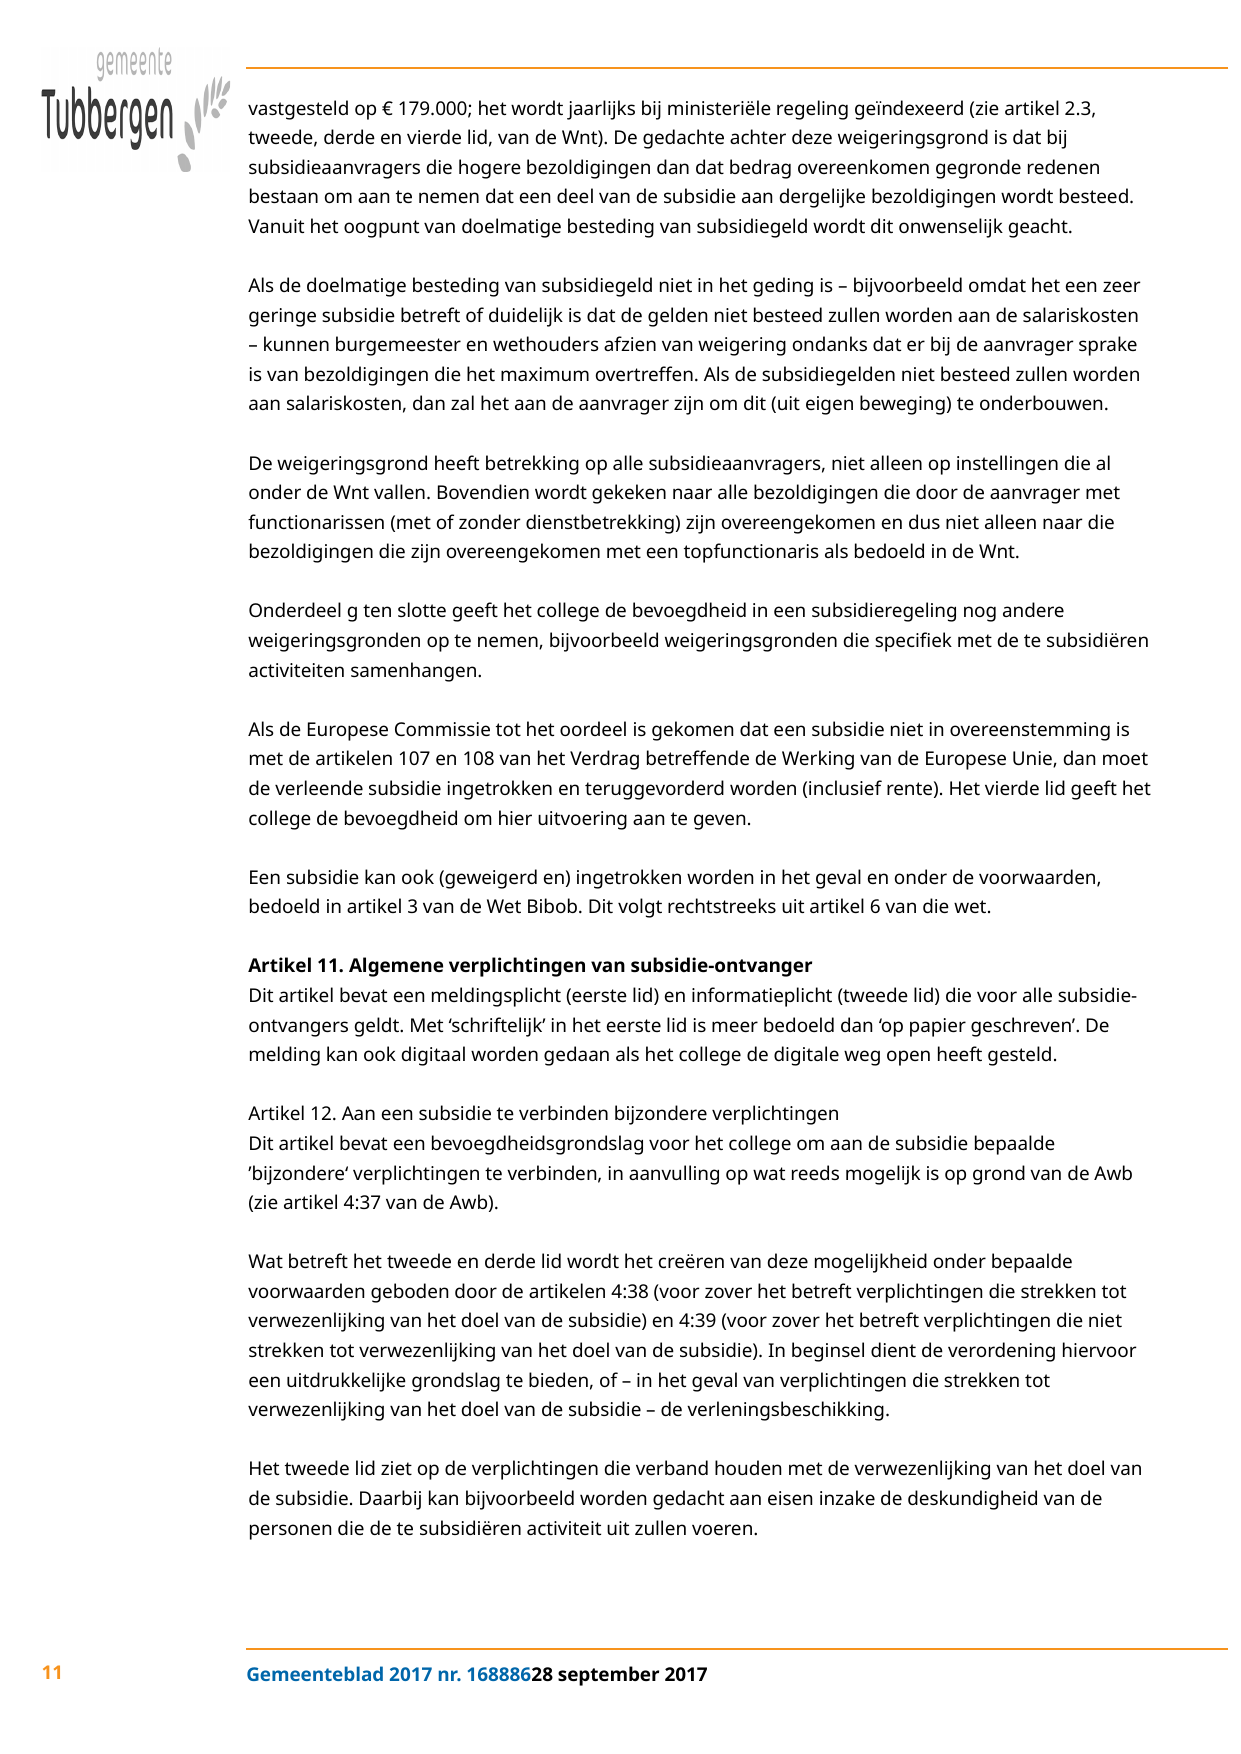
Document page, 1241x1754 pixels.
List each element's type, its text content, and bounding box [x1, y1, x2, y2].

text Als de doelmatige besteding van subsidiegeld niet in het geding is – bijvoorbeeld omdat het een zeer geringe subsidie betreft of duidelijk is dat de gelden niet besteed zullen worden aan de salariskosten – kunnen burgemeester en wethouders afzien van weigering ondanks dat er bij de aanvrager sprake is van bezoldigingen die het maximum overtreffen. Als de subsidiegelden niet besteed zullen worden aan salariskosten, dan zal het aan de aanvrager zijn om dit (uit eigen beweging) te onderbouwen. [248, 272, 1152, 416]
text Artikel 11. Algemene verplichtingen van subsidie-ontvanger [248, 953, 1152, 978]
text Als de Europese Commissie tot het oordeel is gekomen dat een subsidie niet in overeenstemming is met de artikelen 107 en 108 van het Verdrag betreffende de Werking van de Europese Unie, dan moet de verleende subsidie ingetrokken en teruggevorderd worden (inclusief rente). Het vierde lid geeft het college de bevoegdheid om hier uitvoering aan te geven. [248, 716, 1152, 831]
text vastgesteld op € 179.000; het wordt jaarlijks bij ministeriële regeling geïndexeerd (zie artikel 2.3, tweede, derde en vierde lid, van de Wnt). De gedachte achter deze weigeringsgrond is dat bij subsidieaanvragers die hogere bezoldigingen dan dat bedrag overeenkomen gegronde redenen bestaan om aan te nemen dat een deel van de subsidie aan dergelijke bezoldigingen wordt besteed. Vanuit het oogpunt van doelmatige besteding van subsidiegeld wordt dit onwenselijk geacht. [248, 95, 1152, 239]
text Dit artikel bevat een bevoegdheidsgrondslag voor het college om aan de subsidie bepaalde ’bijzondere‘ verplichtingen te verbinden, in aanvulling op wat reeds mogelijk is op grond van de Awb (zie artikel 4:37 van de Awb). [248, 1130, 1152, 1215]
picture [41, 47, 231, 172]
text Artikel 12. Aan een subsidie te verbinden bijzondere verplichtingen [248, 1101, 1152, 1126]
text Het tweede lid ziet op de verplichtingen die verband houden met de verwezenlijking van het doel van de subsidie. Daarbij kan bijvoorbeeld worden gedacht aan eisen inzake de deskundigheid van de personen die de te subsidiëren activiteit uit zullen voeren. [248, 1456, 1152, 1541]
text De weigeringsgrond heeft betrekking op alle subsidieaanvragers, niet alleen op instellingen die al onder de Wnt vallen. Bovendien wordt gekeken naar alle bezoldigingen die door de aanvrager met functionarissen (met of zonder dienstbetrekking) zijn overeengekomen en dus niet alleen naar die bezoldigingen die zijn overeengekomen met een topfunctionaris als bedoeld in de Wnt. [248, 450, 1152, 564]
text Onderdeel g ten slotte geeft het college de bevoegdheid in een subsidieregeling nog andere weigeringsgronden op te nemen, bijvoorbeeld weigeringsgronden die specifiek met de te subsidiëren activiteiten samenhangen. [248, 598, 1152, 683]
text Wat betreft het tweede en derde lid wordt het creëren van deze mogelijkheid onder bepaalde voorwaarden geboden door de artikelen 4:38 (voor zover het betreft verplichtingen die strekken tot verwezenlijking van het doel van de subsidie) en 4:39 (voor zover het betreft verplichtingen die niet strekken tot verwezenlijking van het doel van de subsidie). In beginsel dient de verordening hiervoor een uitdrukkelijke grondslag te bieden, of – in het geval van verplichtingen die strekken tot verwezenlijking van het doel van de subsidie – de verleningsbeschikking. [248, 1248, 1152, 1422]
text Dit artikel bevat een meldingsplicht (eerste lid) en informatieplicht (tweede lid) die voor alle subsidie-ontvangers geldt. Met ‘schriftelijk’ in het eerste lid is meer bedoeld dan ‘op papier geschreven’. De melding kan ook digitaal worden gedaan als het college de digitale weg open heeft gesteld. [248, 982, 1152, 1067]
text Een subsidie kan ook (geweigerd en) ingetrokken worden in het geval en onder de voorwaarden, bedoeld in artikel 3 van de Wet Bibob. Dit volgt rechtstreeks uit artikel 6 van die wet. [248, 864, 1152, 919]
